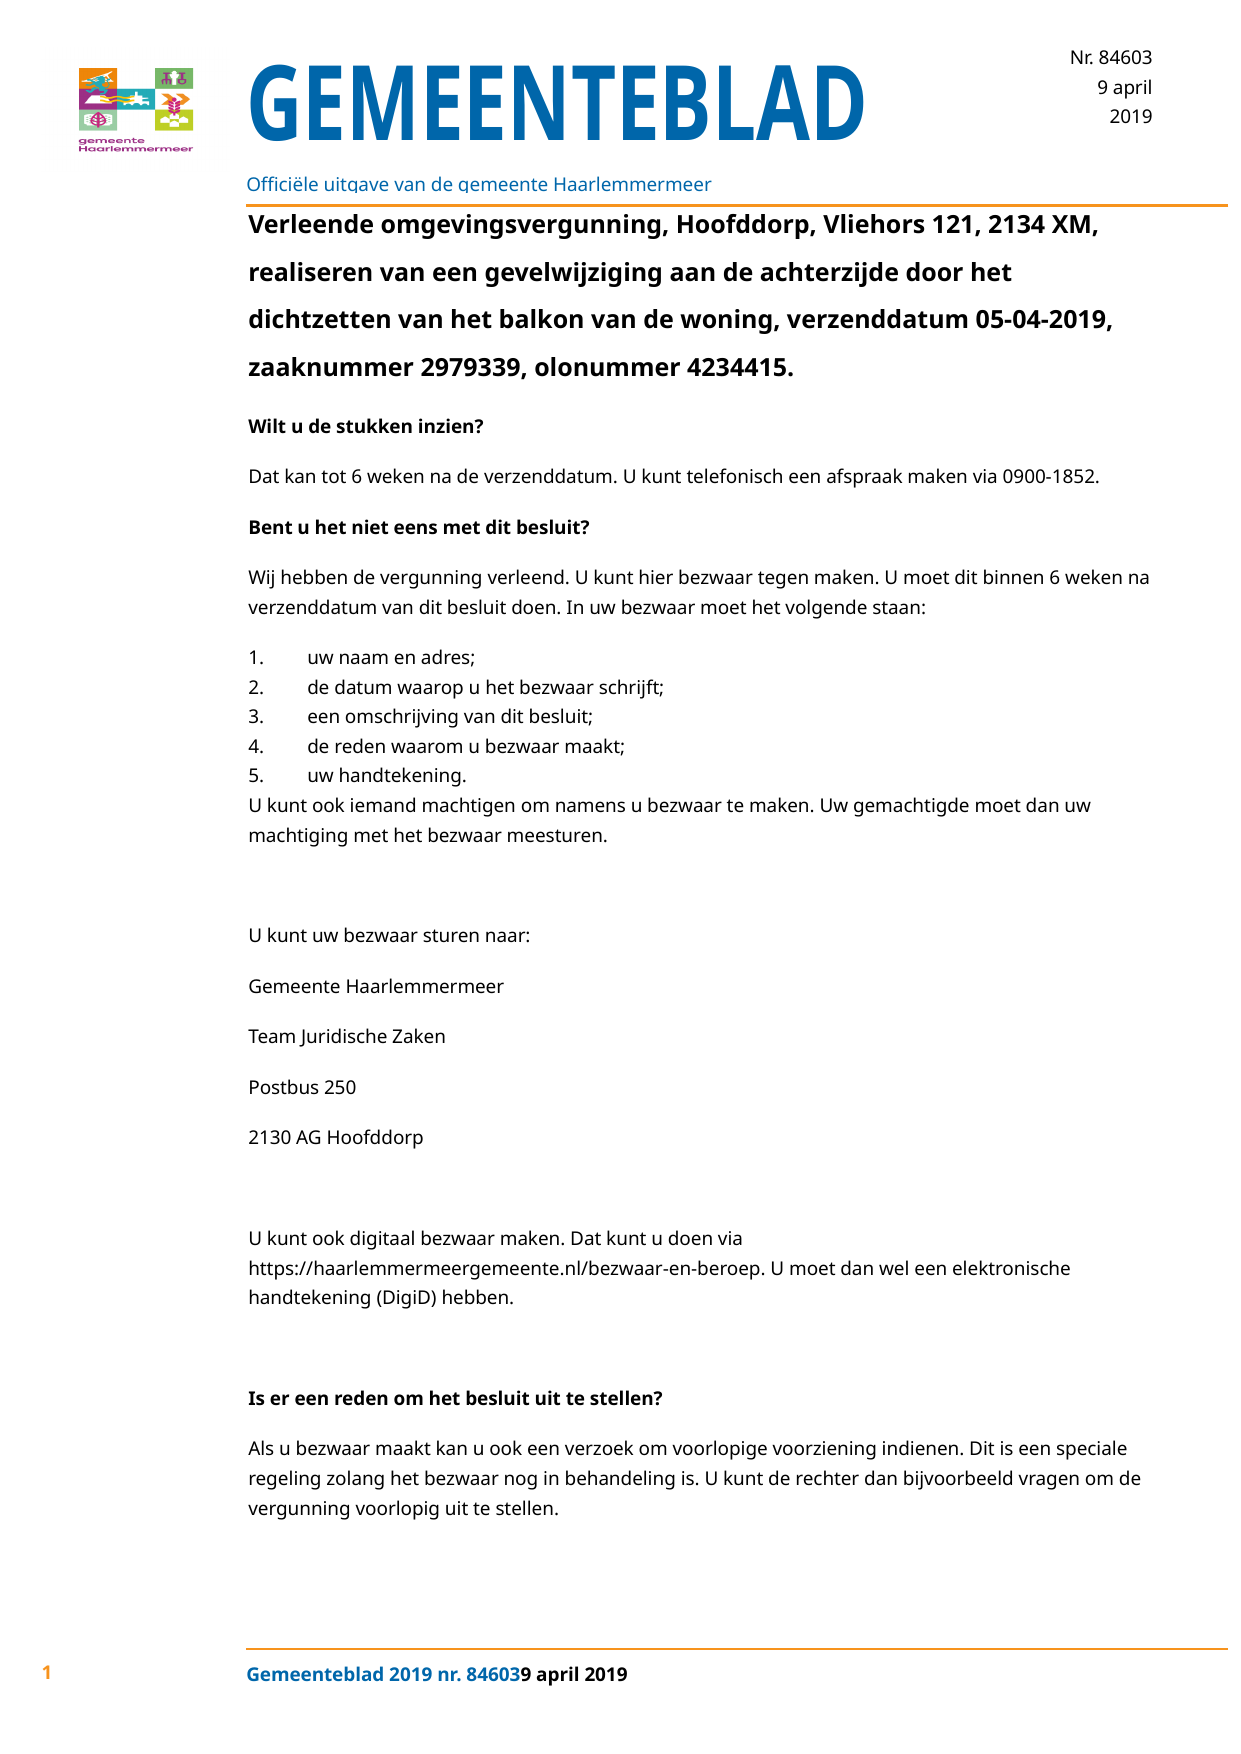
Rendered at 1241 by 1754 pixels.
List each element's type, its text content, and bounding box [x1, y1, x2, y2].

text U kunt ook iemand machtigen om namens u bezwaar te maken. Uw gemachtigde moet dan uw machtiging met het bezwaar meesturen. [248, 792, 1152, 848]
text Bent u het niet eens met dit besluit? [248, 514, 1152, 540]
text Wilt u de stukken inzien? [248, 413, 1152, 439]
list de reden waarom u bezwaar maakt; [248, 733, 1152, 759]
text Team Juridische Zaken [248, 1023, 1152, 1049]
text Als u bezwaar maakt kan u ook een verzoek om voorlopige voorziening indienen. Dit is een speciale regeling zolang het bezwaar nog in behandeling is. U kunt de rechter dan bijvoorbeeld vragen om de vergunning voorlopig uit te stellen. [248, 1436, 1152, 1521]
text Is er een reden om het besluit uit te stellen? [248, 1385, 1152, 1411]
list de datum waarop u het bezwaar schrijft; [248, 674, 1152, 700]
text U kunt ook digitaal bezwaar maken. Dat kunt u doen via https://haarlemmermeergemeente.nl/bezwaar-en-beroep. U moet dan wel een elektronische handtekening (DigiD) hebben. [248, 1225, 1152, 1310]
text Gemeente Haarlemmermeer [248, 973, 1152, 999]
list een omschrijving van dit besluit; [248, 703, 1152, 729]
text U kunt uw bezwaar sturen naar: [248, 923, 1152, 948]
text Dat kan tot 6 weken na de verzenddatum. U kunt telefonisch een afspraak maken via 0900-1852. [248, 463, 1152, 489]
text Verleende omgevingsvergunning, Hoofddorp, Vliehors 121, 2134 XM, realiseren van een gevelwijziging aan de achterzijde door het dichtzetten van het balkon van de woning, verzenddatum 05-04-2019, zaaknummer 2979339, olonummer 4234415. [248, 207, 1152, 384]
text Wij hebben de vergunning verleend. U kunt hier bezwaar tegen maken. U moet dit binnen 6 weken na verzenddatum van dit besluit doen. In uw bezwaar moet het volgende staan: [248, 564, 1152, 620]
list uw naam en adres; [248, 644, 1152, 670]
picture [41, 47, 231, 172]
text Postbus 250 [248, 1074, 1152, 1100]
list uw handtekening. [248, 763, 1152, 788]
text 2130 AG Hoofddorp [248, 1124, 1152, 1150]
